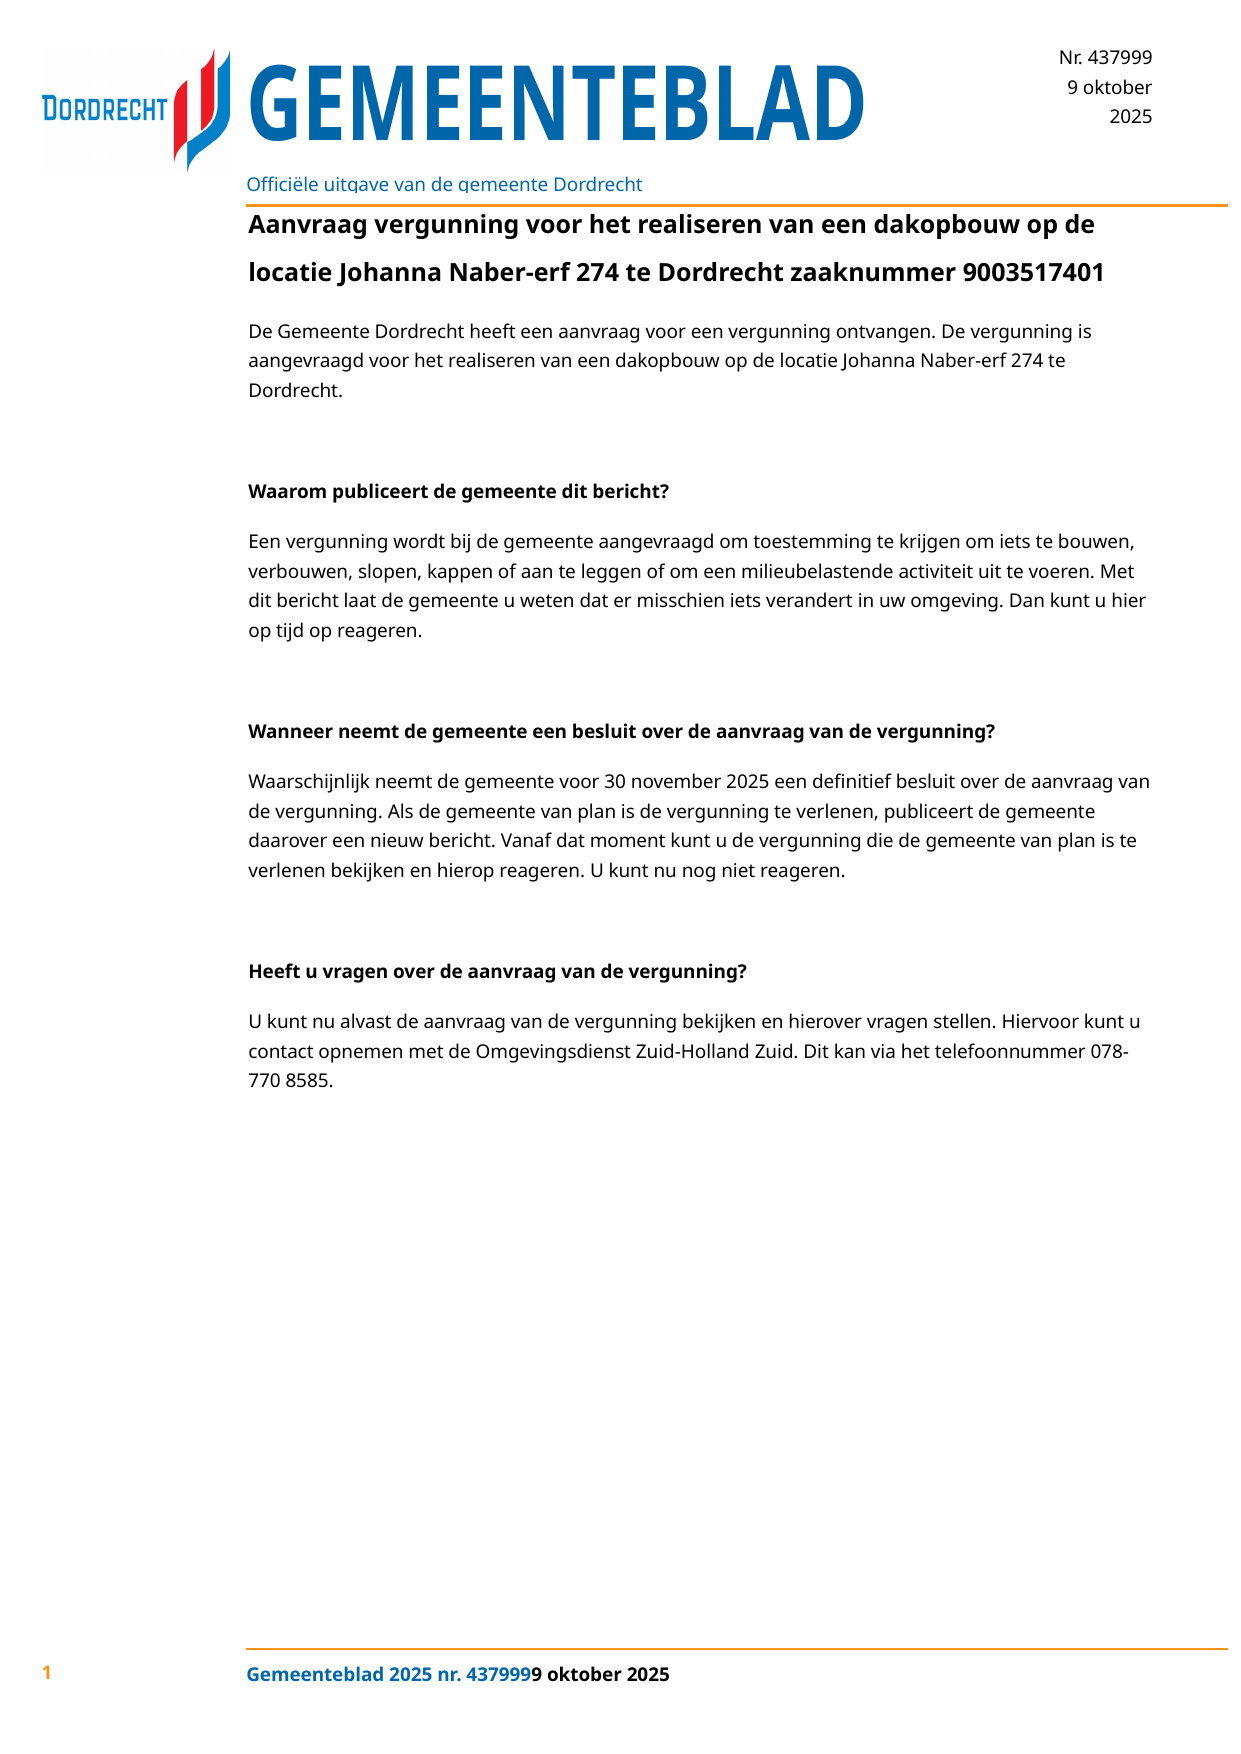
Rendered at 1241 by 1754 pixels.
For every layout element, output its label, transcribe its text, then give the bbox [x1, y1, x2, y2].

text Heeft u vragen over de aanvraag van de vergunning? [248, 958, 1152, 984]
text Aanvraag vergunning voor het realiseren van een dakopbouw op de locatie Johanna Naber-erf 274 te Dordrecht zaaknummer 9003517401 [248, 207, 1152, 288]
text U kunt nu alvast de aanvraag van de vergunning bekijken en hierover vragen stellen. Hiervoor kunt u contact opnemen met de Omgevingsdienst Zuid-Holland Zuid. Dit kan via het telefoonnummer 078-770 8585. [248, 1008, 1152, 1093]
text Waarschijnlijk neemt de gemeente voor 30 november 2025 een definitief besluit over de aanvraag van de vergunning. Als de gemeente van plan is de vergunning te verlenen, publiceert de gemeente daarover een nieuw bericht. Vanaf dat moment kunt u de vergunning die de gemeente van plan is te verlenen bekijken en hierop reageren. U kunt nu nog niet reageren. [248, 768, 1152, 883]
picture [41, 47, 231, 172]
text Wanneer neemt de gemeente een besluit over de aanvraag van de vergunning? [248, 718, 1152, 744]
text De Gemeente Dordrecht heeft een aanvraag voor een vergunning ontvangen. De vergunning is aangevraagd voor het realiseren van een dakopbouw op de locatie Johanna Naber-erf 274 te Dordrecht. [248, 318, 1152, 403]
text Waarom publiceert de gemeente dit bericht? [248, 478, 1152, 504]
text Een vergunning wordt bij de gemeente aangevraagd om toestemming te krijgen om iets te bouwen, verbouwen, slopen, kappen of aan te leggen of om een milieubelastende activiteit uit te voeren. Met dit bericht laat de gemeente u weten dat er misschien iets verandert in uw omgeving. Dan kunt u hier op tijd op reageren. [248, 528, 1152, 643]
